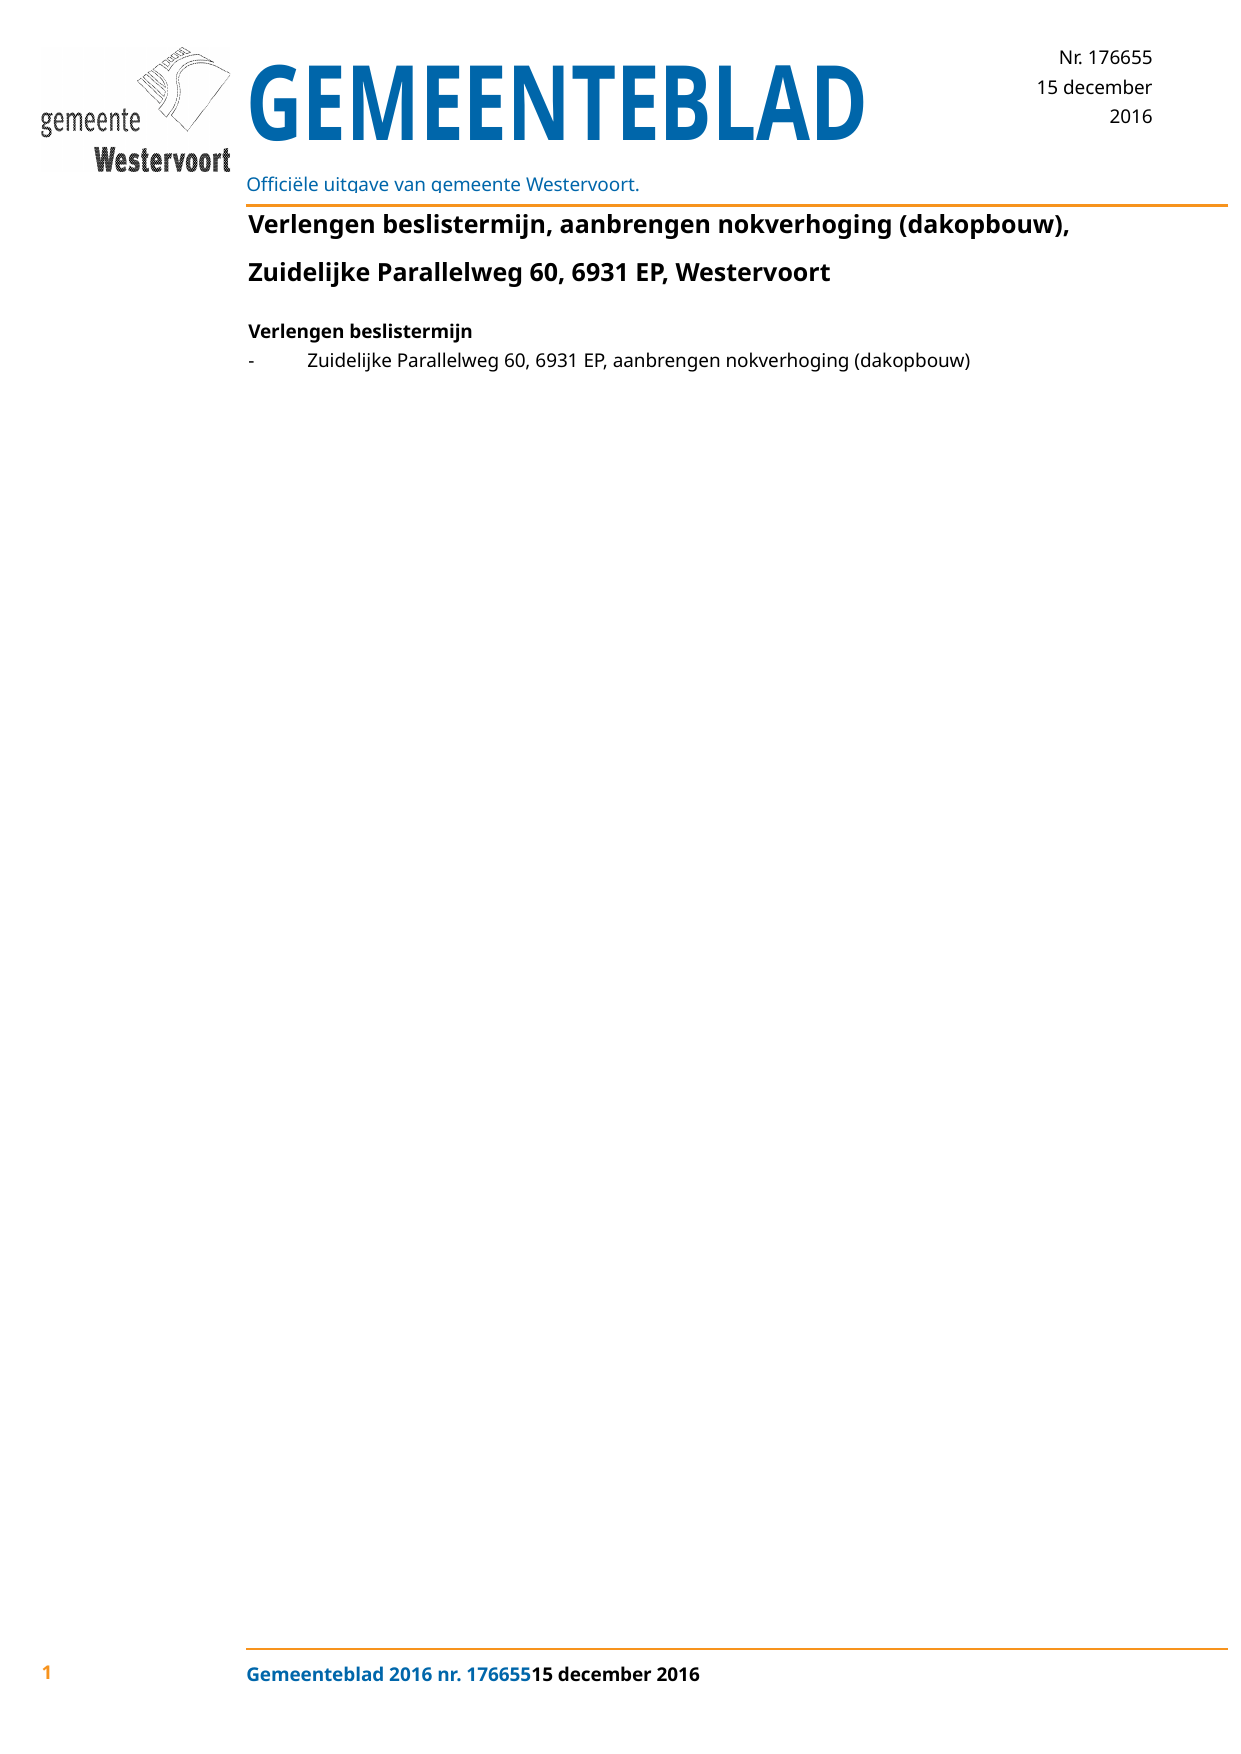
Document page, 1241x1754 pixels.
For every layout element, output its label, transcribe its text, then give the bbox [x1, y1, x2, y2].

text Verlengen beslistermijn [248, 318, 1152, 344]
text Verlengen beslistermijn, aanbrengen nokverhoging (dakopbouw), Zuidelijke Parallelweg 60, 6931 EP, Westervoort [248, 207, 1152, 288]
list Zuidelijke Parallelweg 60, 6931 EP, aanbrengen nokverhoging (dakopbouw) [248, 347, 1152, 373]
picture [41, 47, 231, 172]
